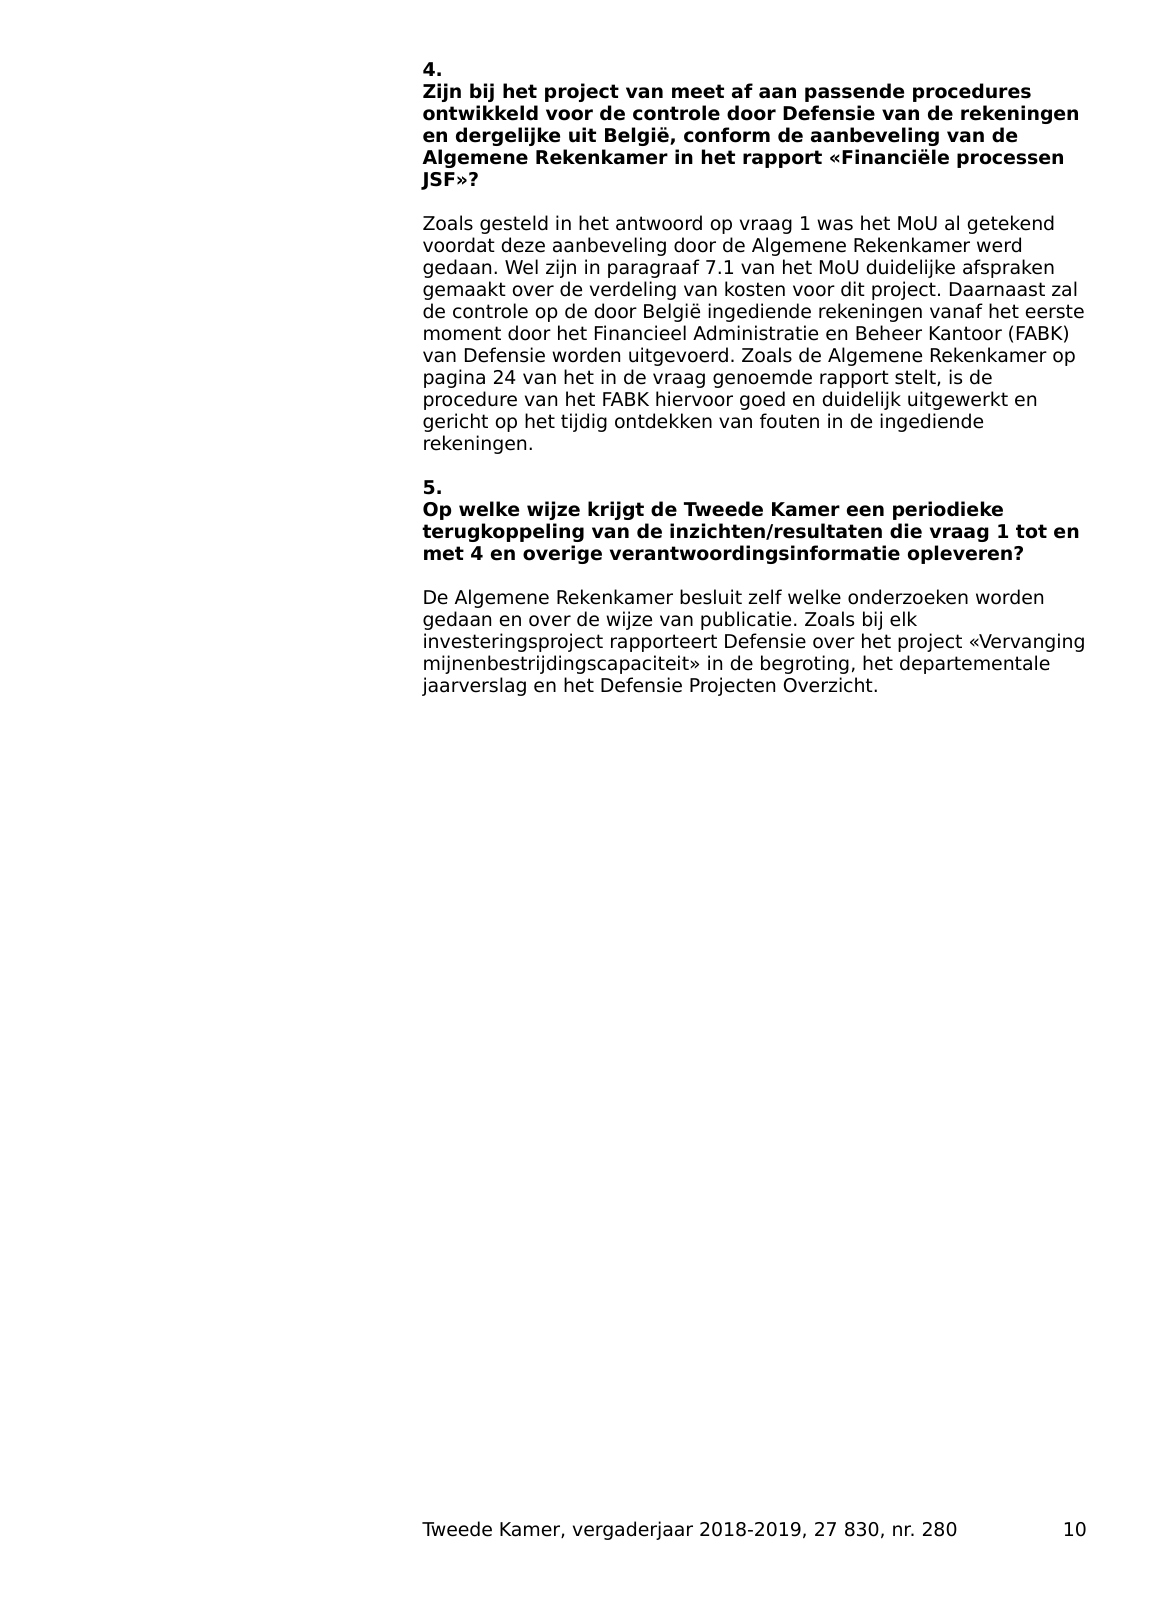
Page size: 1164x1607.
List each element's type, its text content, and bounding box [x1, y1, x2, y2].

text De Algemene Rekenkamer besluit zelf welke onderzoeken worden gedaan en over de wijze van publicatie. Zoals bij elk investeringsproject rapporteert Defensie over het project «Vervanging mijnenbestrijdingscapaciteit» in de begroting, het departementale jaarverslag en het Defensie Projecten Overzicht. [422, 587, 1087, 697]
text Zijn bij het project van meet af aan passende procedures ontwikkeld voor de controle door Defensie van de rekeningen en dergelijke uit België, conform de aanbeveling van de Algemene Rekenkamer in het rapport «Financiële processen JSF»? [422, 81, 1087, 191]
text 5. [422, 477, 1087, 499]
text 4. [422, 59, 1087, 81]
text Op welke wijze krijgt de Tweede Kamer een periodieke terugkoppeling van de inzichten/resultaten die vraag 1 tot en met 4 en overige verantwoordingsinformatie opleveren? [422, 499, 1087, 565]
text Zoals gesteld in het antwoord op vraag 1 was het MoU al getekend voordat deze aanbeveling door de Algemene Rekenkamer werd gedaan. Wel zijn in paragraaf 7.1 van het MoU duidelijke afspraken gemaakt over de verdeling van kosten voor dit project. Daarnaast zal de controle op de door België ingediende rekeningen vanaf het eerste moment door het Financieel Administratie en Beheer Kantoor (FABK) van Defensie worden uitgevoerd. Zoals de Algemene Rekenkamer op pagina 24 van het in de vraag genoemde rapport stelt, is de procedure van het FABK hiervoor goed en duidelijk uitgewerkt en gericht op het tijdig ontdekken van fouten in de ingediende rekeningen. [422, 213, 1087, 455]
